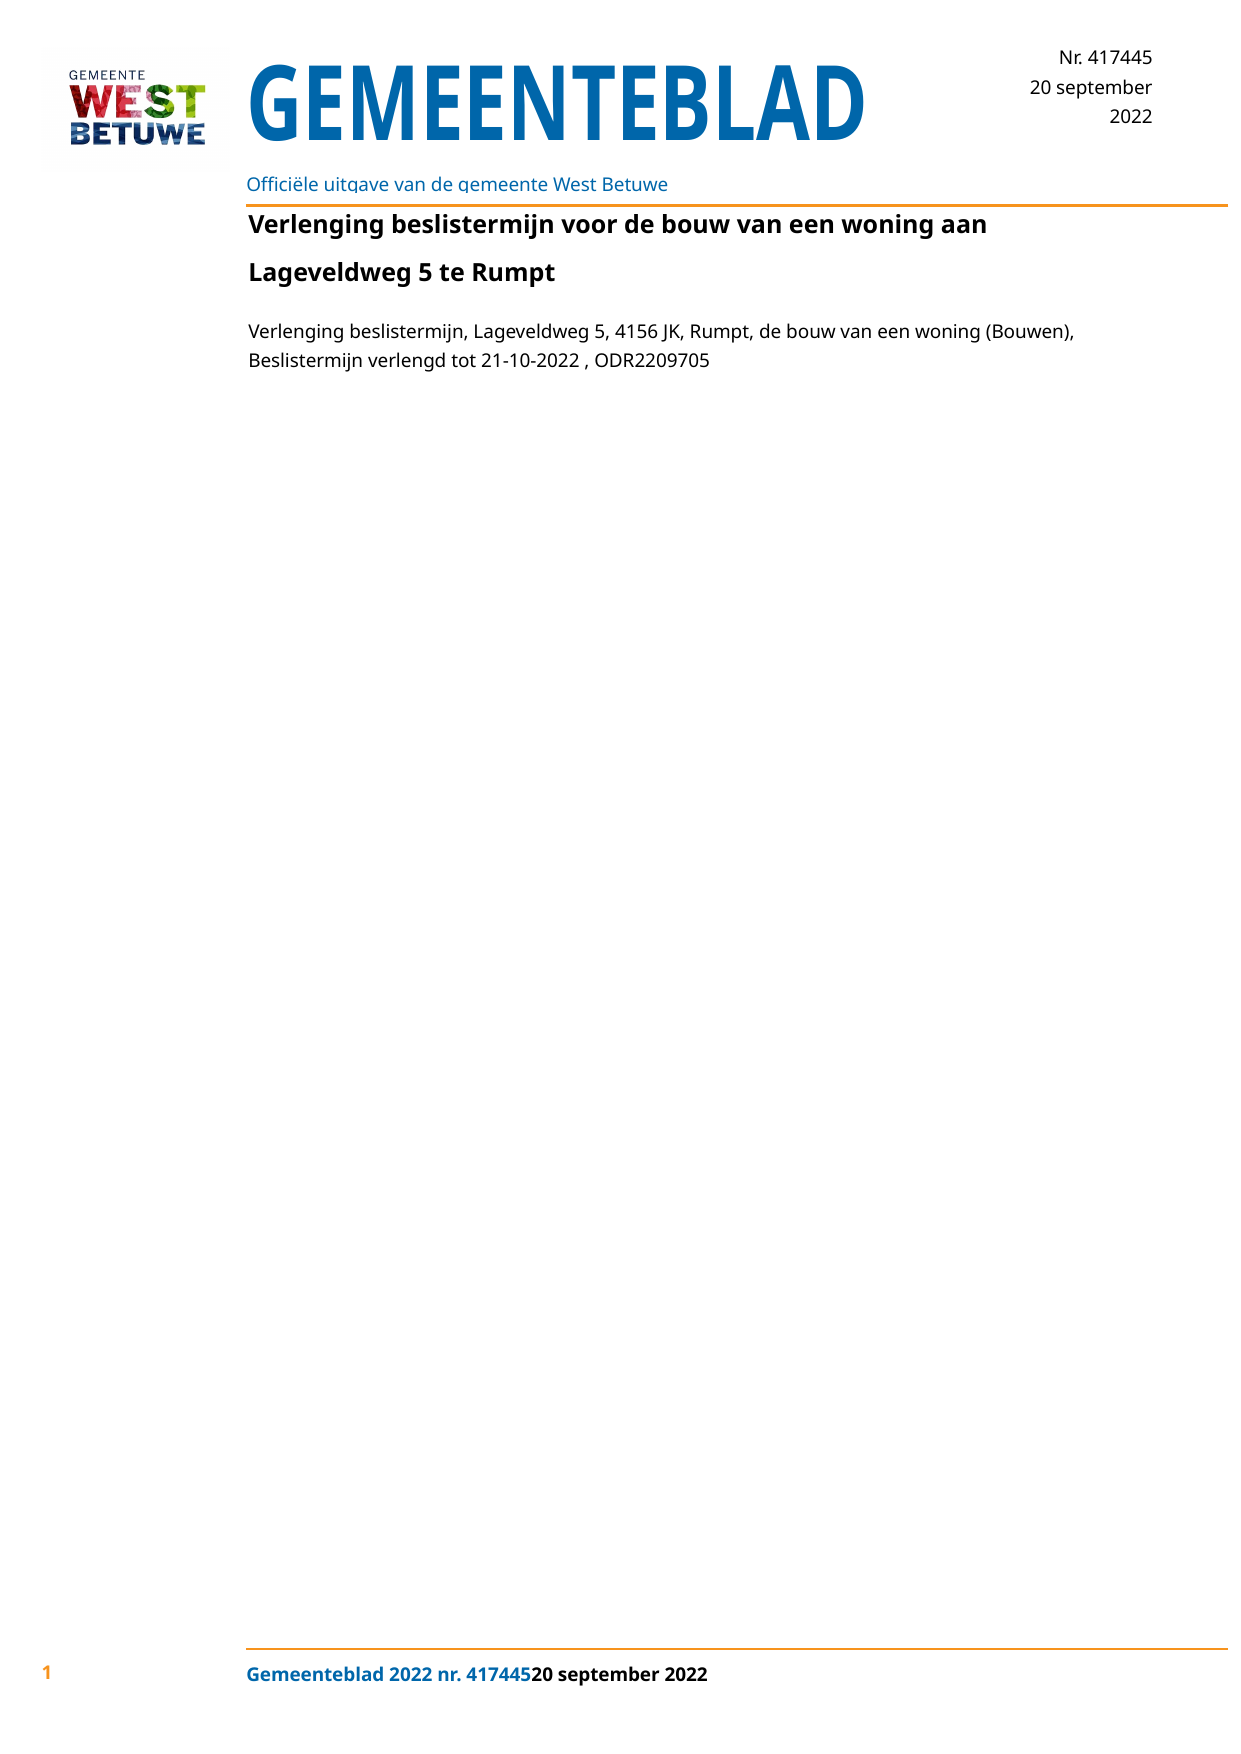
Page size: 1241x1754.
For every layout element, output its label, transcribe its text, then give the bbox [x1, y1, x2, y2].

picture [41, 47, 231, 172]
text Verlenging beslistermijn voor de bouw van een woning aan Lageveldweg 5 te Rumpt [248, 207, 1152, 288]
text Verlenging beslistermijn, Lageveldweg 5, 4156 JK, Rumpt, de bouw van een woning (Bouwen), Beslistermijn verlengd tot 21-10-2022 , ODR2209705 [248, 318, 1152, 373]
